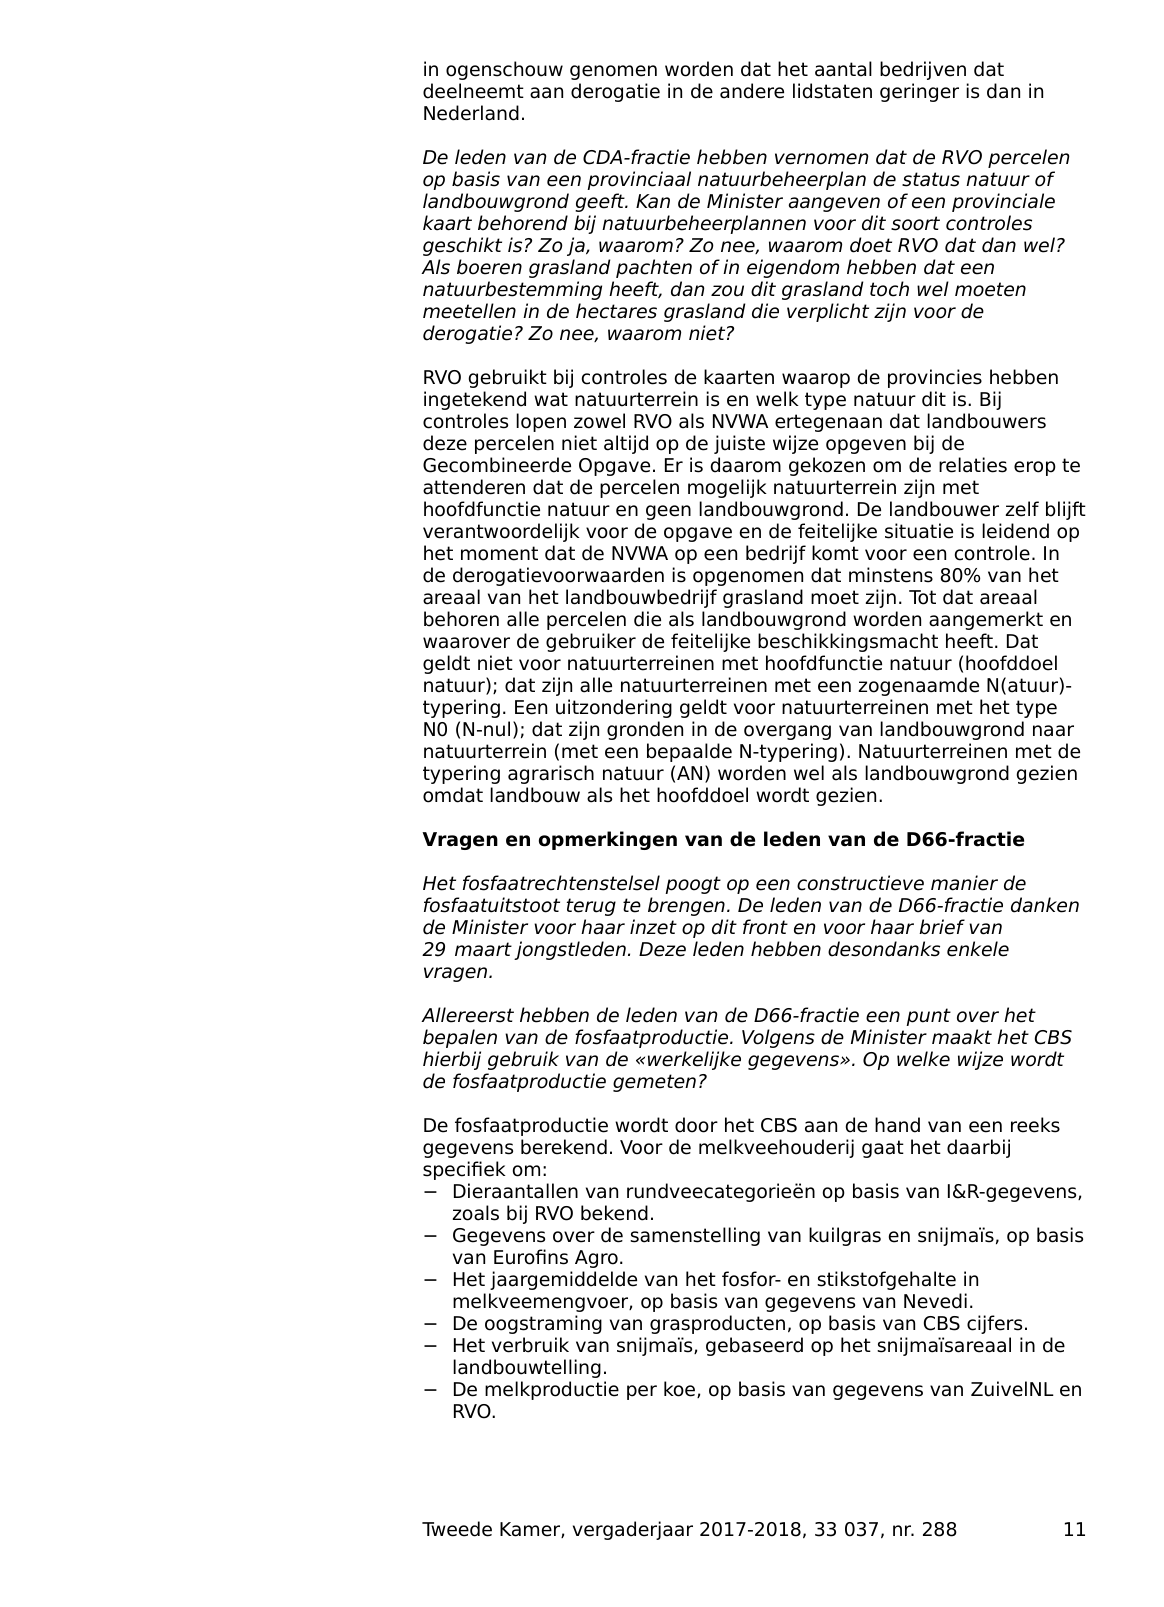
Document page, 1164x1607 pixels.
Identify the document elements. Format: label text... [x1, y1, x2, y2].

text − De melkproductie per koe, op basis van gegevens van ZuivelNL en RVO. [422, 1379, 1087, 1423]
text Het fosfaatrechtenstelsel poogt op een constructieve manier de fosfaatuitstoot terug te brengen. De leden van de D66-fractie danken de Minister voor haar inzet op dit front en voor haar brief van 29 maart jongstleden. Deze leden hebben desondanks enkele vragen. [422, 873, 1087, 983]
text − Gegevens over de samenstelling van kuilgras en snijmaïs, op basis van Eurofins Agro. [422, 1225, 1087, 1269]
text Allereerst hebben de leden van de D66-fractie een punt over het bepalen van de fosfaatproductie. Volgens de Minister maakt het CBS hierbij gebruik van de «werkelijke gegevens». Op welke wijze wordt de fosfaatproductie gemeten? [422, 1005, 1087, 1093]
subtitle Vragen en opmerkingen van de leden van de D66-fractie [422, 829, 1087, 851]
text De fosfaatproductie wordt door het CBS aan de hand van een reeks gegevens berekend. Voor de melkveehouderij gaat het daarbij specifiek om: [422, 1115, 1087, 1181]
text − Dieraantallen van rundveecategorieën op basis van I&R-gegevens, zoals bij RVO bekend. [422, 1181, 1087, 1225]
text − De oogstraming van grasproducten, op basis van CBS cijfers. [422, 1313, 1087, 1335]
text in ogenschouw genomen worden dat het aantal bedrijven dat deelneemt aan derogatie in de andere lidstaten geringer is dan in Nederland. [422, 59, 1087, 125]
text De leden van de CDA-fractie hebben vernomen dat de RVO percelen op basis van een provinciaal natuurbeheerplan de status natuur of landbouwgrond geeft. Kan de Minister aangeven of een provinciale kaart behorend bij natuurbeheerplannen voor dit soort controles geschikt is? Zo ja, waarom? Zo nee, waarom doet RVO dat dan wel? Als boeren grasland pachten of in eigendom hebben dat een natuurbestemming heeft, dan zou dit grasland toch wel moeten meetellen in de hectares grasland die verplicht zijn voor de derogatie? Zo nee, waarom niet? [422, 147, 1087, 345]
text RVO gebruikt bij controles de kaarten waarop de provincies hebben ingetekend wat natuurterrein is en welk type natuur dit is. Bij controles lopen zowel RVO als NVWA ertegenaan dat landbouwers deze percelen niet altijd op de juiste wijze opgeven bij de Gecombineerde Opgave. Er is daarom gekozen om de relaties erop te attenderen dat de percelen mogelijk natuurterrein zijn met hoofdfunctie natuur en geen landbouwgrond. De landbouwer zelf blijft verantwoordelijk voor de opgave en de feitelijke situatie is leidend op het moment dat de NVWA op een bedrijf komt voor een controle. In de derogatievoorwaarden is opgenomen dat minstens 80% van het areaal van het landbouwbedrijf grasland moet zijn. Tot dat areaal behoren alle percelen die als landbouwgrond worden aangemerkt en waarover de gebruiker de feitelijke beschikkingsmacht heeft. Dat geldt niet voor natuurterreinen met hoofdfunctie natuur (hoofddoel natuur); dat zijn alle natuurterreinen met een zogenaamde N(atuur)-typering. Een uitzondering geldt voor natuurterreinen met het type N0 (N-nul); dat zijn gronden in de overgang van landbouwgrond naar natuurterrein (met een bepaalde N-typering). Natuurterreinen met de typering agrarisch natuur (AN) worden wel als landbouwgrond gezien omdat landbouw als het hoofddoel wordt gezien. [422, 367, 1087, 807]
text − Het jaargemiddelde van het fosfor- en stikstofgehalte in melkveemengvoer, op basis van gegevens van Nevedi. [422, 1269, 1087, 1313]
text − Het verbruik van snijmaïs, gebaseerd op het snijmaïsareaal in de landbouwtelling. [422, 1335, 1087, 1379]
